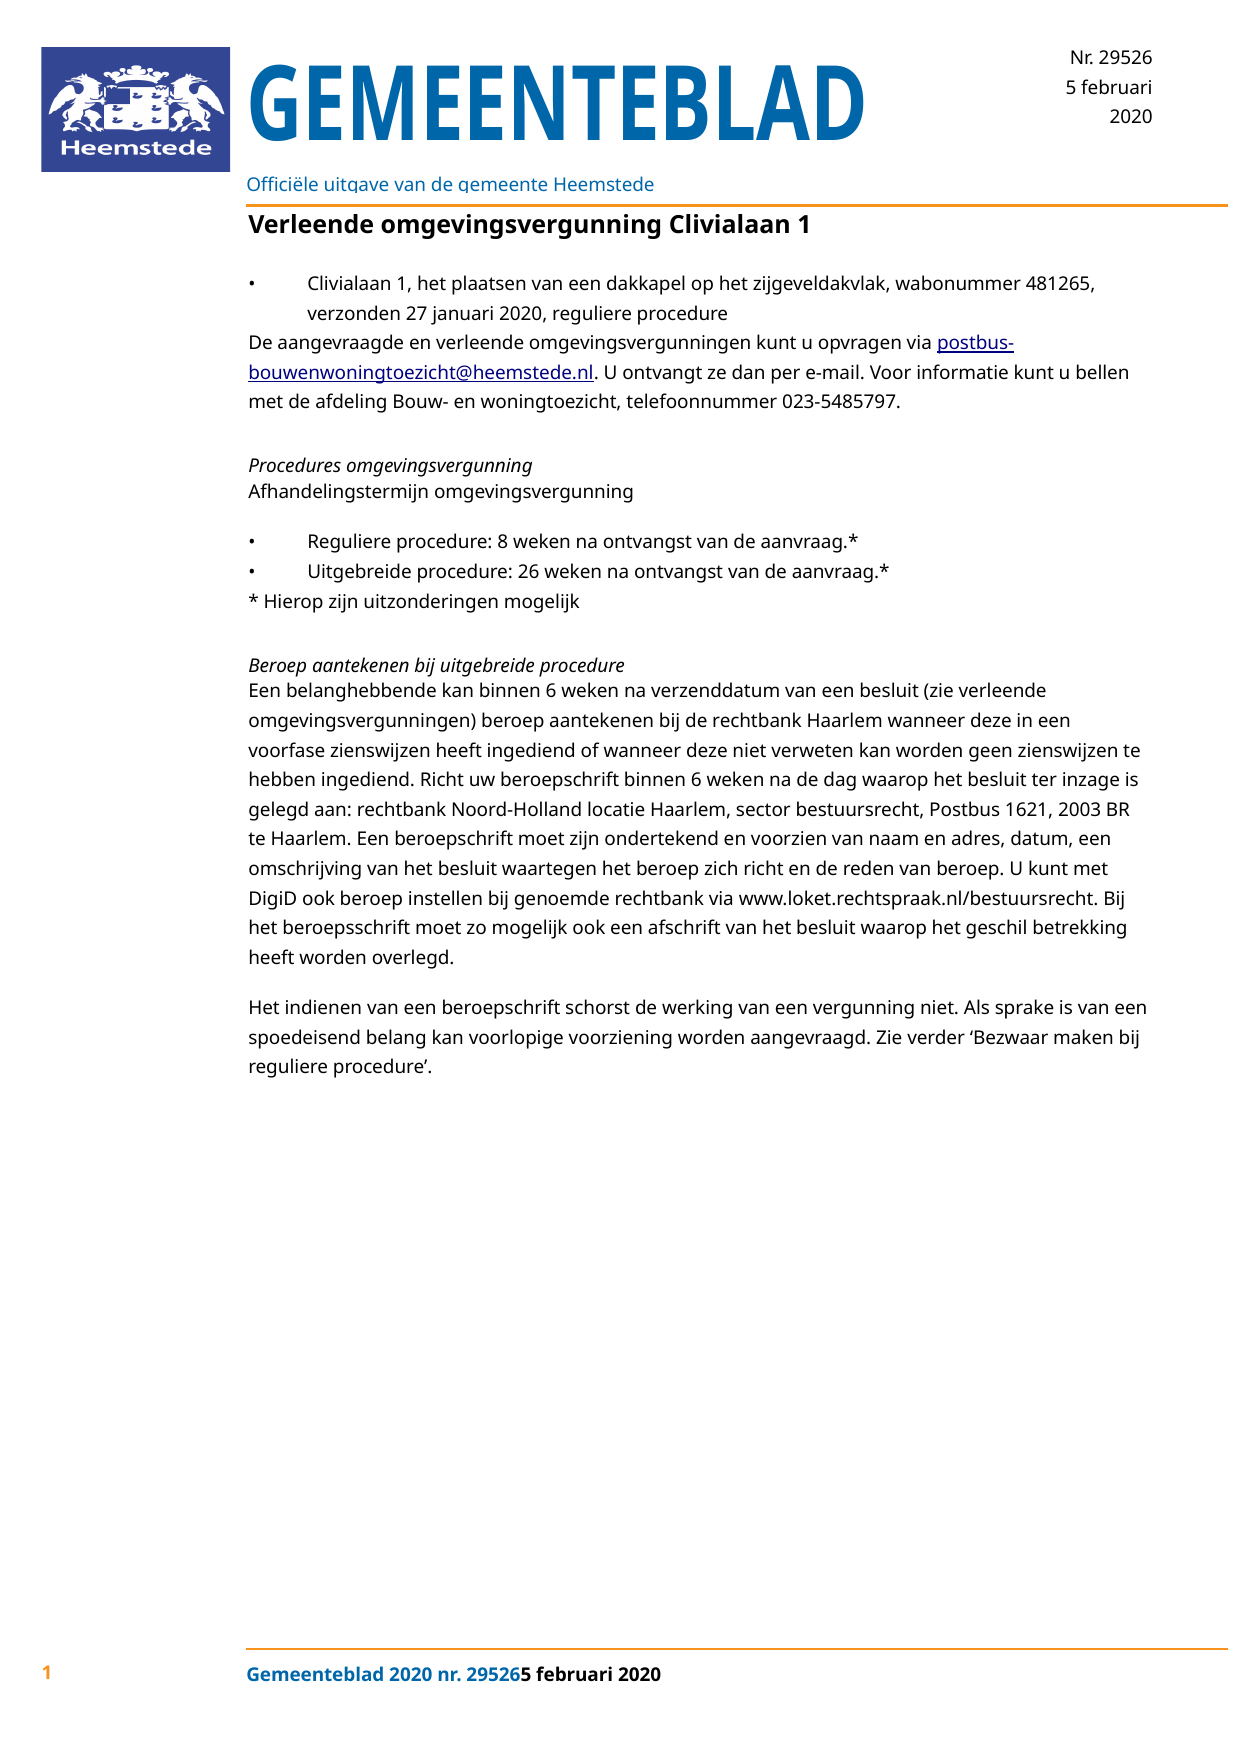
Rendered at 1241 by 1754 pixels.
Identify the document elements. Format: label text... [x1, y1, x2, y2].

text Procedures omgevingsvergunning [248, 453, 1152, 478]
list Uitgebreide procedure: 26 weken na ontvangst van de aanvraag.* [248, 558, 1152, 584]
picture [41, 47, 231, 172]
text Afhandelingstermijn omgevingsvergunning [248, 478, 1152, 504]
text * Hierop zijn uitzonderingen mogelijk [248, 588, 1152, 614]
text Beroep aantekenen bij uitgebreide procedure [248, 652, 1152, 678]
text Het indienen van een beroepschrift schorst de werking van een vergunning niet. Als sprake is van een spoedeisend belang kan voorlopige voorziening worden aangevraagd. Zie verder ‘Bezwaar maken bij reguliere procedure’. [248, 994, 1152, 1079]
list Clivialaan 1, het plaatsen van een dakkapel op het zijgeveldakvlak, wabonummer 481265, verzonden 27 januari 2020, reguliere procedure [248, 270, 1152, 326]
list Reguliere procedure: 8 weken na ontvangst van de aanvraag.* [248, 529, 1152, 554]
text De aangevraagde en verleende omgevingsvergunningen kunt u opvragen via postbus-bouwenwoningtoezicht@heemstede.nl. U ontvangt ze dan per e-mail. Voor informatie kunt u bellen met de afdeling Bouw- en woningtoezicht, telefoonnummer 023-5485797. [248, 329, 1152, 414]
text Een belanghebbende kan binnen 6 weken na verzenddatum van een besluit (zie verleende omgevingsvergunningen) beroep aantekenen bij de rechtbank Haarlem wanneer deze in een voorfase zienswijzen heeft ingediend of wanneer deze niet verweten kan worden geen zienswijzen te hebben ingediend. Richt uw beroepschrift binnen 6 weken na de dag waarop het besluit ter inzage is gelegd aan: rechtbank Noord-Holland locatie Haarlem, sector bestuursrecht, Postbus 1621, 2003 BR te Haarlem. Een beroepschrift moet zijn ondertekend en voorzien van naam en adres, datum, een omschrijving van het besluit waartegen het beroep zich richt en de reden van beroep. U kunt met DigiD ook beroep instellen bij genoemde rechtbank via www.loket.rechtspraak.nl/bestuursrecht. Bij het beroepsschrift moet zo mogelijk ook een afschrift van het besluit waarop het geschil betrekking heeft worden overlegd. [248, 678, 1152, 969]
text Verleende omgevingsvergunning Clivialaan 1 [248, 207, 1152, 241]
